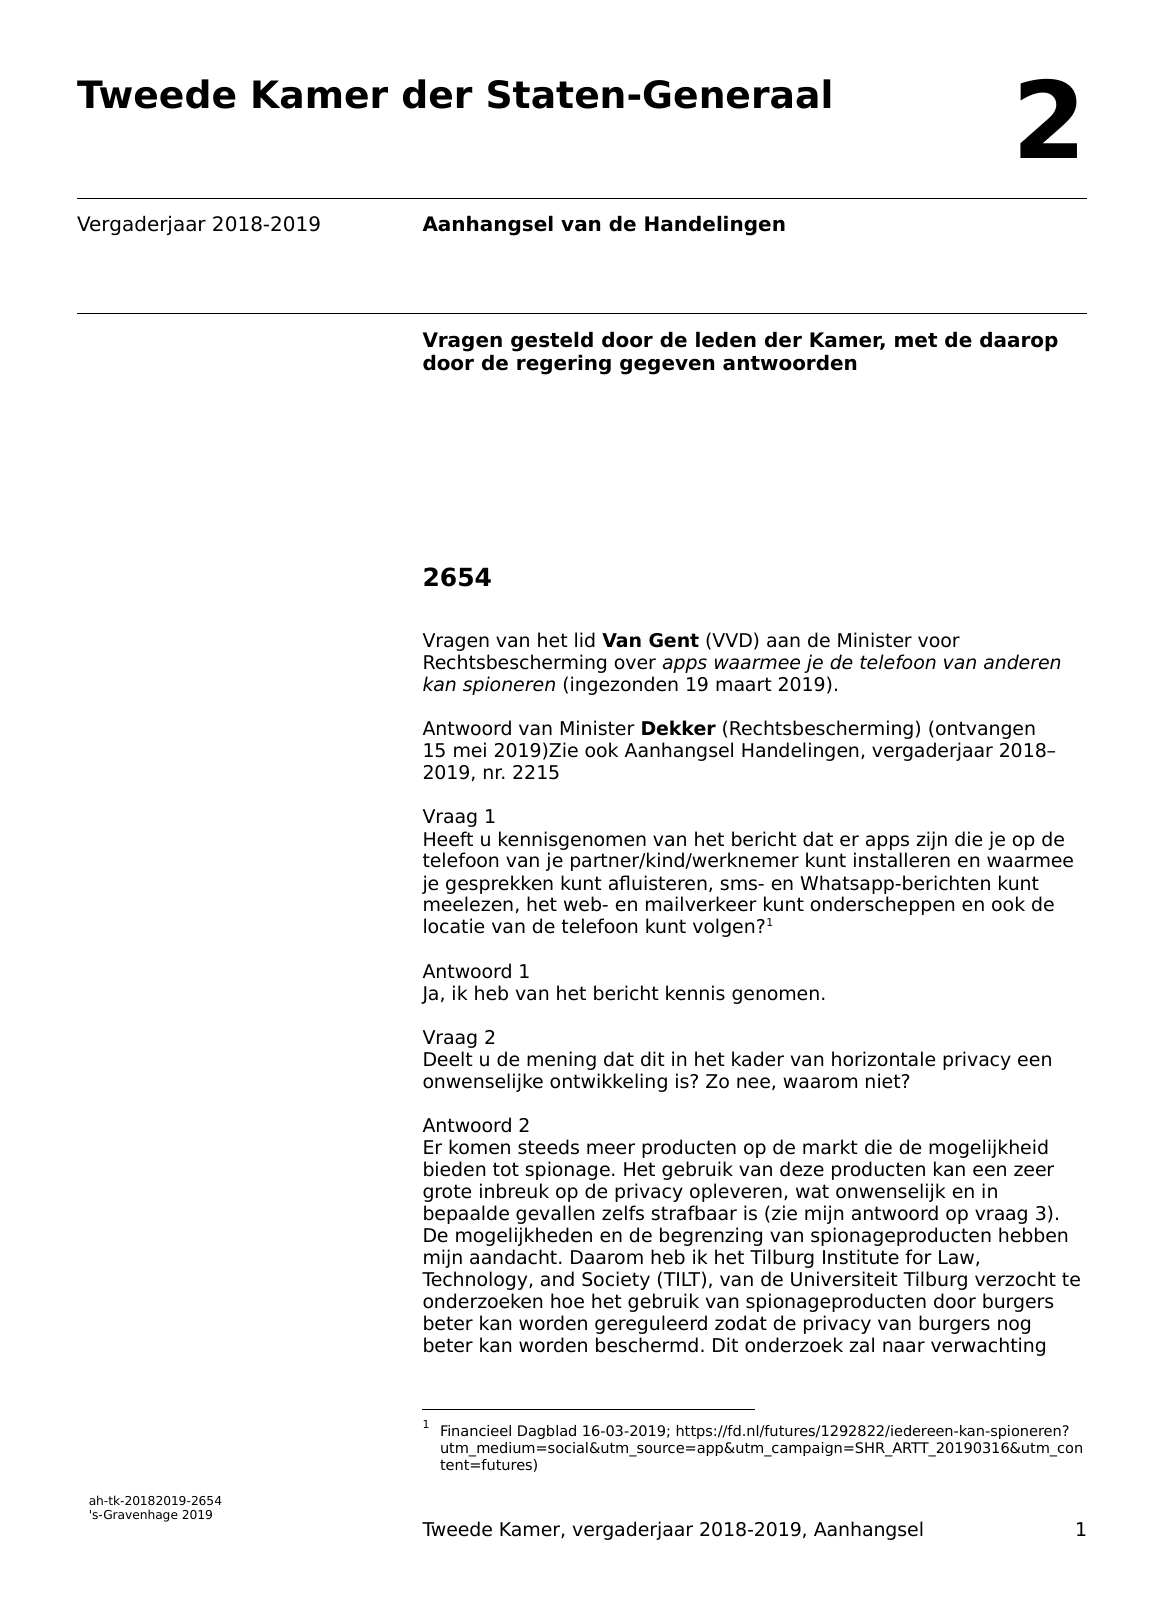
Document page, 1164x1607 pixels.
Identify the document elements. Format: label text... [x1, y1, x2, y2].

table_cell Vragen gesteld door de leden der Kamer, met de daarop door de regering gegeven antwoorden [422, 314, 1087, 375]
table_cell [77, 314, 422, 375]
text Deelt u de mening dat dit in het kader van horizontale privacy een onwenselijke ontwikkeling is? Zo nee, waarom niet? [422, 1049, 1087, 1093]
text 2654 [422, 563, 1087, 592]
table_header Tweede Kamer der Staten-Generaal [77, 59, 886, 198]
text Antwoord 2 [422, 1115, 1087, 1137]
text Financieel Dagblad 16-03-2019; https://fd.nl/futures/1292822/iedereen-kan-spioneren?utm_medium=social&utm_source=app&utm_campaign=SHR_ARTT_20190316&utm_content=futures) [422, 1418, 1087, 1474]
text Antwoord van Minister Dekker (Rechtsbescherming) (ontvangen 15 mei 2019)Zie ook Aanhangsel Handelingen, vergaderjaar 2018–2019, nr. 2215 [422, 718, 1087, 784]
text 's-Gravenhage 2019 [88, 1508, 323, 1522]
table_cell Aanhangsel van de Handelingen [422, 199, 1087, 313]
text Vraag 2 [422, 1027, 1087, 1049]
table_cell Vergaderjaar 2018-2019 [77, 199, 422, 313]
text Heeft u kennisgenomen van het bericht dat er apps zijn die je op de telefoon van je partner/kind/werknemer kunt installeren en waarmee je gesprekken kunt afluisteren, sms- en Whatsapp-berichten kunt meelezen, het web- en mailverkeer kunt onderscheppen en ook de locatie van de telefoon kunt volgen? [422, 828, 1087, 938]
table_header 2 [886, 59, 1087, 198]
text Vraag 1 [422, 806, 1087, 828]
text Vragen van het lid Van Gent (VVD) aan de Minister voor Rechtsbescherming over apps waarmee je de telefoon van anderen kan spioneren (ingezonden 19 maart 2019). [422, 630, 1087, 696]
text Er komen steeds meer producten op de markt die de mogelijkheid bieden tot spionage. Het gebruik van deze producten kan een zeer grote inbreuk op de privacy opleveren, wat onwenselijk en in bepaalde gevallen zelfs strafbaar is (zie mijn antwoord op vraag 3). De mogelijkheden en de begrenzing van spionageproducten hebben mijn aandacht. Daarom heb ik het Tilburg Institute for Law, Technology, and Society (TILT), van de Universiteit Tilburg verzocht te onderzoeken hoe het gebruik van spionageproducten door burgers beter kan worden gereguleerd zodat de privacy van burgers nog beter kan worden beschermd. Dit onderzoek zal naar verwachting [422, 1137, 1087, 1357]
text Antwoord 1 [422, 961, 1087, 982]
text Ja, ik heb van het bericht kennis genomen. [422, 982, 1087, 1004]
text ah-tk-20182019-2654 [88, 1494, 323, 1508]
